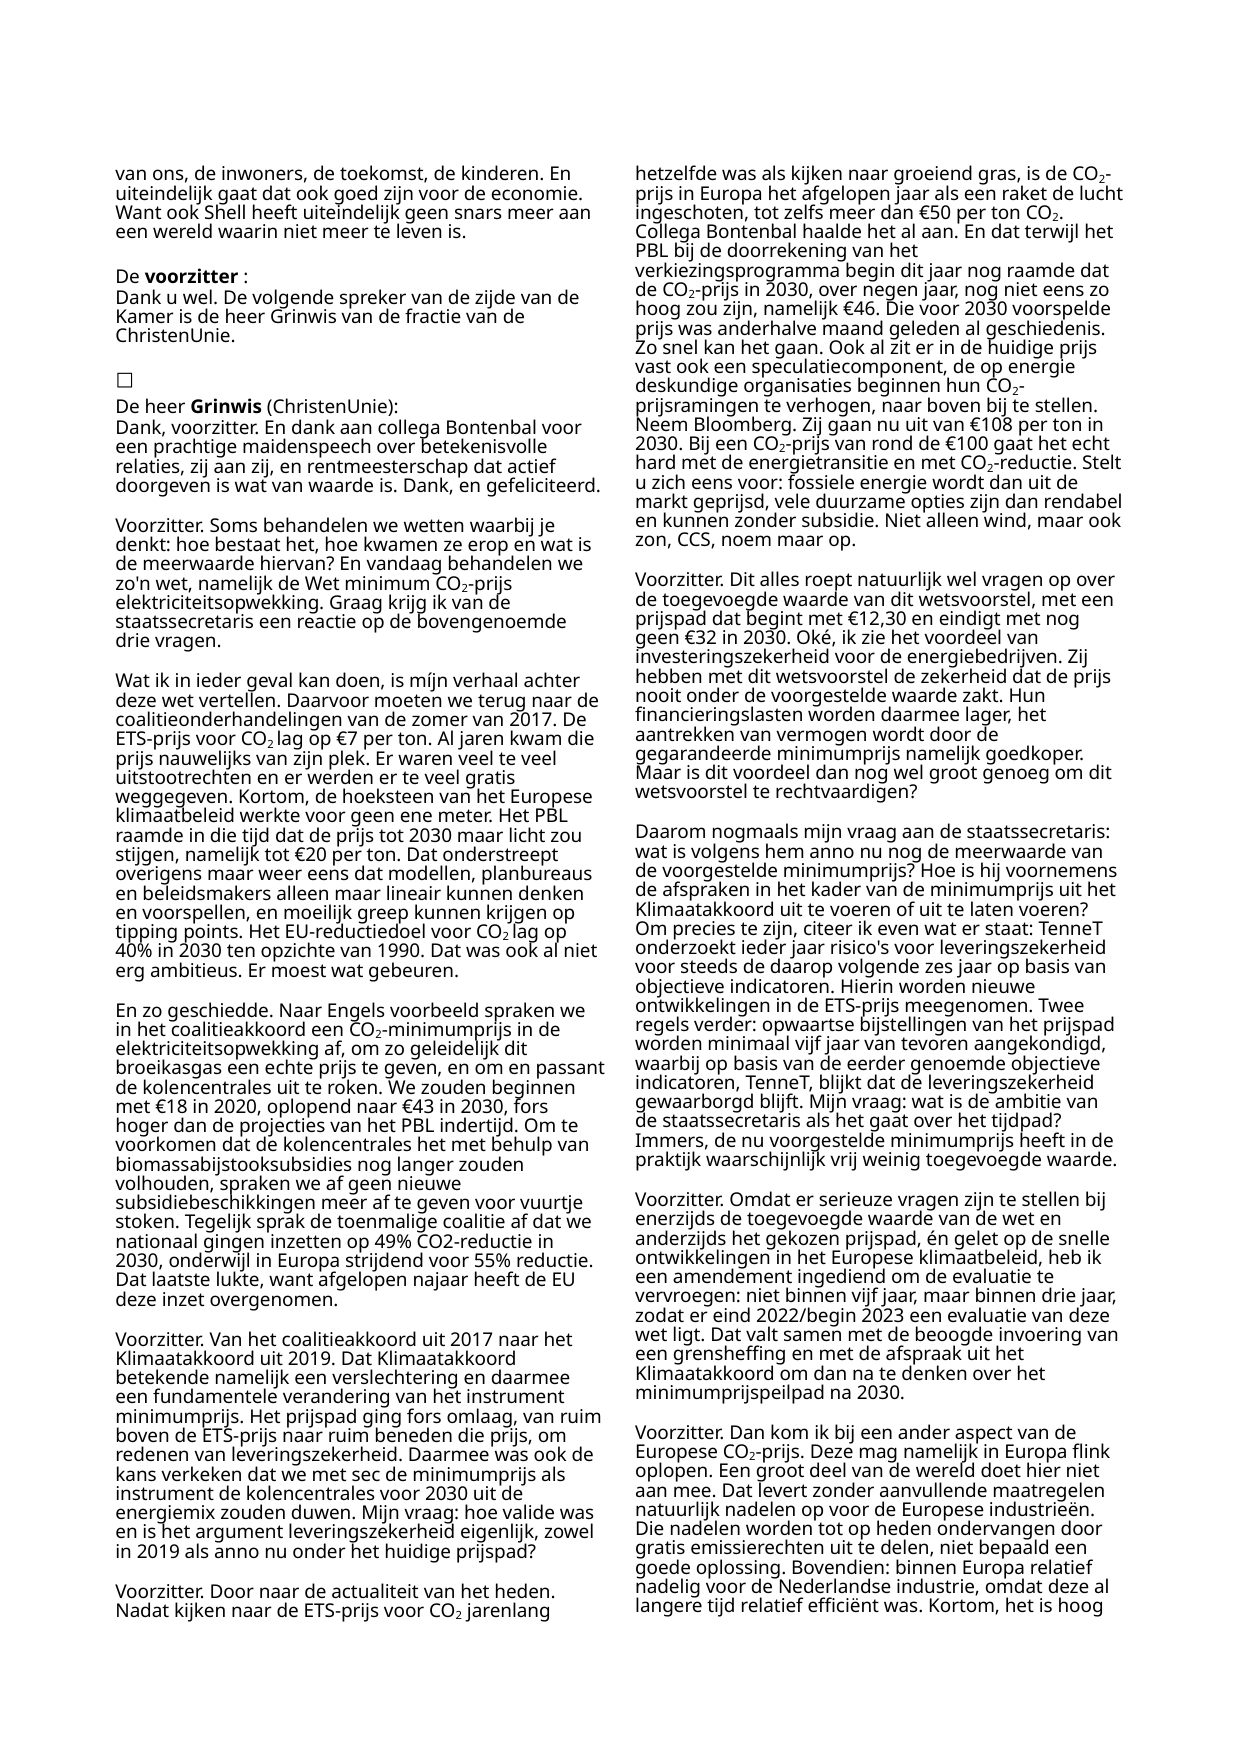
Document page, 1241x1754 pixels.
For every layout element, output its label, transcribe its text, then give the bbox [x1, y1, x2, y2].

text Voorzitter. Omdat er serieuze vragen zijn te stellen bij enerzijds de toegevoegde waarde van de wet en anderzijds het gekozen prijspad, én gelet op de snelle ontwikkelingen in het Europese klimaatbeleid, heb ik een amendement ingediend om de evaluatie te vervroegen: niet binnen vijf jaar, maar binnen drie jaar, zodat er eind 2022/begin 2023 een evaluatie van deze wet ligt. Dat valt samen met de beoogde invoering van een grensheffing en met de afspraak uit het Klimaatakkoord om dan na te denken over het minimumprijspeilpad na 2030. [635, 1191, 1125, 1403]
text Voorzitter. Dit alles roept natuurlijk wel vragen op over de toegevoegde waarde van dit wetsvoorstel, met een prijspad dat begint met €12,30 en eindigt met nog geen €32 in 2030. Oké, ik zie het voordeel van investeringszekerheid voor de energiebedrijven. Zij hebben met dit wetsvoorstel de zekerheid dat de prijs nooit onder de voorgestelde waarde zakt. Hun financieringslasten worden daarmee lager, het aantrekken van vermogen wordt door de gegarandeerde minimumprijs namelijk goedkoper. Maar is dit voordeel dan nog wel groot genoeg om dit wetsvoorstel te rechtvaardigen? [635, 571, 1125, 803]
text Voorzitter. Dan kom ik bij een ander aspect van de Europese CO2-prijs. Deze mag namelijk in Europa flink oplopen. Een groot deel van de wereld doet hier niet aan mee. Dat levert zonder aanvullende maatregelen natuurlijk nadelen op voor de Europese industrieën. Die nadelen worden tot op heden ondervangen door gratis emissierechten uit te delen, niet bepaald een goede oplossing. Bovendien: binnen Europa relatief nadelig voor de Nederlandse industrie, omdat deze al langere tijd relatief efficiënt was. Kortom, het is hoog [635, 1424, 1125, 1616]
text Dank u wel. De volgende spreker van de zijde van de Kamer is de heer Grinwis van de fractie van de ChristenUnie. [115, 289, 605, 347]
text Voorzitter. Van het coalitieakkoord uit 2017 naar het Klimaatakkoord uit 2019. Dat Klimaatakkoord betekende namelijk een verslechtering en daarmee een fundamentele verandering van het instrument minimumprijs. Het prijspad ging fors omlaag, van ruim boven de ETS-prijs naar ruim beneden die prijs, om redenen van leveringszekerheid. Daarmee was ook de kans verkeken dat we met sec de minimumprijs als instrument de kolencentrales voor 2030 uit de energiemix zouden duwen. Mijn vraag: hoe valide was en is het argument leveringszekerheid eigenlijk, zowel in 2019 als anno nu onder het huidige prijspad? [115, 1331, 605, 1562]
text Dank, voorzitter. En dank aan collega Bontenbal voor een prachtige maidenspeech over betekenisvolle relaties, zij aan zij, en rentmeesterschap dat actief doorgeven is wat van waarde is. Dank, en gefeliciteerd. [115, 419, 605, 496]
text ⬜ [115, 368, 605, 393]
text Wat ik in ieder geval kan doen, is míjn verhaal achter deze wet vertellen. Daarvoor moeten we terug naar de coalitieonderhandelingen van de zomer van 2017. De ETS-prijs voor CO2 lag op €7 per ton. Al jaren kwam die prijs nauwelijks van zijn plek. Er waren veel te veel uitstootrechten en er werden er te veel gratis weggegeven. Kortom, de hoeksteen van het Europese klimaatbeleid werkte voor geen ene meter. Het PBL raamde in die tijd dat de prijs tot 2030 maar licht zou stijgen, namelijk tot €20 per ton. Dat onderstreept overigens maar weer eens dat modellen, planbureaus en beleidsmakers alleen maar lineair kunnen denken en voorspellen, en moeilijk greep kunnen krijgen op tipping points. Het EU-reductiedoel voor CO2 lag op 40% in 2030 ten opzichte van 1990. Dat was ook al niet erg ambitieus. Er moest wat gebeuren. [115, 672, 605, 981]
text De voorzitter : [115, 263, 605, 289]
text van ons, de inwoners, de toekomst, de kinderen. En uiteindelijk gaat dat ook goed zijn voor de economie. Want ook Shell heeft uiteindelijk geen snars meer aan een wereld waarin niet meer te leven is. [115, 165, 605, 242]
text hetzelfde was als kijken naar groeiend gras, is de CO2-prijs in Europa het afgelopen jaar als een raket de lucht ingeschoten, tot zelfs meer dan €50 per ton CO2. Collega Bontenbal haalde het al aan. En dat terwijl het PBL bij de doorrekening van het verkiezingsprogramma begin dit jaar nog raamde dat de CO2-prijs in 2030, over negen jaar, nog niet eens zo hoog zou zijn, namelijk €46. Die voor 2030 voorspelde prijs was anderhalve maand geleden al geschiedenis. Zo snel kan het gaan. Ook al zit er in de huidige prijs vast ook een speculatiecomponent, de op energie deskundige organisaties beginnen hun CO2-prijsramingen te verhogen, naar boven bij te stellen. Neem Bloomberg. Zij gaan nu uit van €108 per ton in 2030. Bij een CO2-prijs van rond de €100 gaat het echt hard met de energietransitie en met CO2-reductie. Stelt u zich eens voor: fossiele energie wordt dan uit de markt geprijsd, vele duurzame opties zijn dan rendabel en kunnen zonder subsidie. Niet alleen wind, maar ook zon, CCS, noem maar op. [635, 165, 1125, 551]
text Voorzitter. Soms behandelen we wetten waarbij je denkt: hoe bestaat het, hoe kwamen ze erop en wat is de meerwaarde hiervan? En vandaag behandelen we zo'n wet, namelijk de Wet minimum CO2-prijs elektriciteitsopwekking. Graag krijg ik van de staatssecretaris een reactie op de bovengenoemde drie vragen. [115, 517, 605, 652]
text En zo geschiedde. Naar Engels voorbeeld spraken we in het coalitieakkoord een CO2-minimumprijs in de elektriciteitsopwekking af, om zo geleidelijk dit broeikasgas een echte prijs te geven, en om en passant de kolencentrales uit te roken. We zouden beginnen met €18 in 2020, oplopend naar €43 in 2030, fors hoger dan de projecties van het PBL indertijd. Om te voorkomen dat de kolencentrales het met behulp van biomassabijstooksubsidies nog langer zouden volhouden, spraken we af geen nieuwe subsidiebeschikkingen meer af te geven voor vuurtje stoken. Tegelijk sprak de toenmalige coalitie af dat we nationaal gingen inzetten op 49% CO2-reductie in 2030, onderwijl in Europa strijdend voor 55% reductie. Dat laatste lukte, want afgelopen najaar heeft de EU deze inzet overgenomen. [115, 1002, 605, 1310]
text Voorzitter. Door naar de actualiteit van het heden. Nadat kijken naar de ETS-prijs voor CO2 jarenlang [115, 1583, 605, 1621]
text Daarom nogmaals mijn vraag aan de staatssecretaris: wat is volgens hem anno nu nog de meerwaarde van de voorgestelde minimumprijs? Hoe is hij voornemens de afspraken in het kader van de minimumprijs uit het Klimaatakkoord uit te voeren of uit te laten voeren? Om precies te zijn, citeer ik even wat er staat: TenneT onderzoekt ieder jaar risico's voor leveringszekerheid voor steeds de daarop volgende zes jaar op basis van objectieve indicatoren. Hierin worden nieuwe ontwikkelingen in de ETS-prijs meegenomen. Twee regels verder: opwaartse bijstellingen van het prijspad worden minimaal vijf jaar van tevoren aangekondigd, waarbij op basis van de eerder genoemde objectieve indicatoren, TenneT, blijkt dat de leveringszekerheid gewaarborgd blijft. Mijn vraag: wat is de ambitie van de staatssecretaris als het gaat over het tijdpad? Immers, de nu voorgestelde minimumprijs heeft in de praktijk waarschijnlijk vrij weinig toegevoegde waarde. [635, 823, 1125, 1170]
text De heer Grinwis (ChristenUnie): [115, 393, 605, 419]
